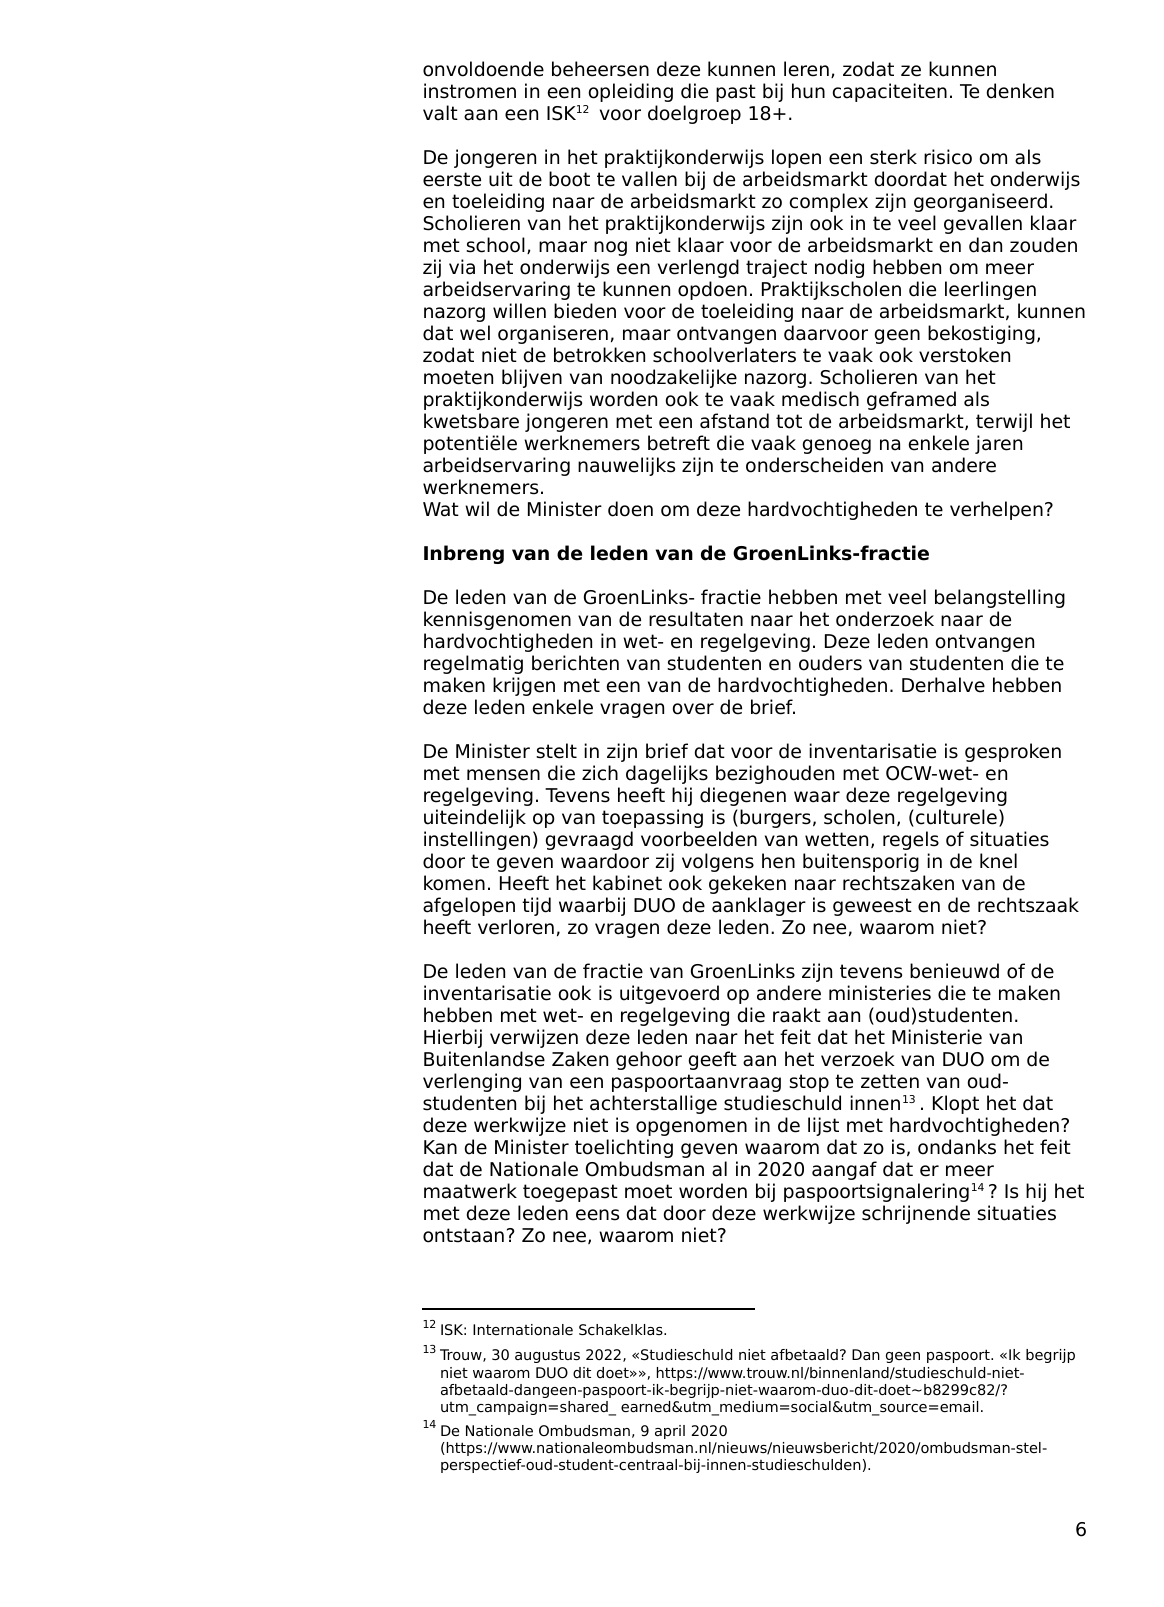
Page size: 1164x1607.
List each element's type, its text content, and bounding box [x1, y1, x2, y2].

text De Nationale Ombudsman, 9 april 2020 (https://www.nationaleombudsman.nl/nieuws/nieuwsbericht/2020/ombudsman-stel-perspectief-oud-student-centraal-bij-innen-studieschulden). [422, 1418, 1087, 1474]
text De jongeren in het praktijkonderwijs lopen een sterk risico om als eerste uit de boot te vallen bij de arbeidsmarkt doordat het onderwijs en toeleiding naar de arbeidsmarkt zo complex zijn georganiseerd. Scholieren van het praktijkonderwijs zijn ook in te veel gevallen klaar met school, maar nog niet klaar voor de arbeidsmarkt en dan zouden zij via het onderwijs een verlengd traject nodig hebben om meer arbeidservaring te kunnen opdoen. Praktijkscholen die leerlingen nazorg willen bieden voor de toeleiding naar de arbeidsmarkt, kunnen dat wel organiseren, maar ontvangen daarvoor geen bekostiging, zodat niet de betrokken schoolverlaters te vaak ook verstoken moeten blijven van noodzakelijke nazorg. Scholieren van het praktijkonderwijs worden ook te vaak medisch geframed als kwetsbare jongeren met een afstand tot de arbeidsmarkt, terwijl het potentiële werknemers betreft die vaak genoeg na enkele jaren arbeidservaring nauwelijks zijn te onderscheiden van andere werknemers. [422, 147, 1087, 499]
text De leden van de GroenLinks- fractie hebben met veel belangstelling kennisgenomen van de resultaten naar het onderzoek naar de hardvochtigheden in wet- en regelgeving. Deze leden ontvangen regelmatig berichten van studenten en ouders van studenten die te maken krijgen met een van de hardvochtigheden. Derhalve hebben deze leden enkele vragen over de brief. [422, 587, 1087, 719]
subtitle Inbreng van de leden van de GroenLinks-fractie [422, 543, 1087, 565]
text onvoldoende beheersen deze kunnen leren, zodat ze kunnen instromen in een opleiding die past bij hun capaciteiten. Te denken valt aan een ISK voor doelgroep 18+. [422, 59, 1087, 125]
text De leden van de fractie van GroenLinks zijn tevens benieuwd of de inventarisatie ook is uitgevoerd op andere ministeries die te maken hebben met wet- en regelgeving die raakt aan (oud)studenten. Hierbij verwijzen deze leden naar het feit dat het Ministerie van Buitenlandse Zaken gehoor geeft aan het verzoek van DUO om de verlenging van een paspoortaanvraag stop te zetten van oud-studenten bij het achterstallige studieschuld innen. Klopt het dat deze werkwijze niet is opgenomen in de lijst met hardvochtigheden? Kan de Minister toelichting geven waarom dat zo is, ondanks het feit dat de Nationale Ombudsman al in 2020 aangaf dat er meer maatwerk toegepast moet worden bij paspoortsignalering? Is hij het met deze leden eens dat door deze werkwijze schrijnende situaties ontstaan? Zo nee, waarom niet? [422, 961, 1087, 1247]
text De Minister stelt in zijn brief dat voor de inventarisatie is gesproken met mensen die zich dagelijks bezighouden met OCW-wet- en regelgeving. Tevens heeft hij diegenen waar deze regelgeving uiteindelijk op van toepassing is (burgers, scholen, (culturele) instellingen) gevraagd voorbeelden van wetten, regels of situaties door te geven waardoor zij volgens hen buitensporig in de knel komen. Heeft het kabinet ook gekeken naar rechtszaken van de afgelopen tijd waarbij DUO de aanklager is geweest en de rechtszaak heeft verloren, zo vragen deze leden. Zo nee, waarom niet? [422, 741, 1087, 939]
text Trouw, 30 augustus 2022, «Studieschuld niet afbetaald? Dan geen paspoort. «Ik begrijp niet waarom DUO dit doet»», https://www.trouw.nl/binnenland/studieschuld-niet-afbetaald-dangeen-paspoort-ik-begrijp-niet-waarom-duo-dit-doet~b8299c82/?utm_campaign=shared_ earned&utm_medium=social&utm_source=email. [422, 1343, 1087, 1416]
text Wat wil de Minister doen om deze hardvochtigheden te verhelpen? [422, 499, 1087, 521]
text ISK: Internationale Schakelklas. [422, 1318, 1087, 1340]
